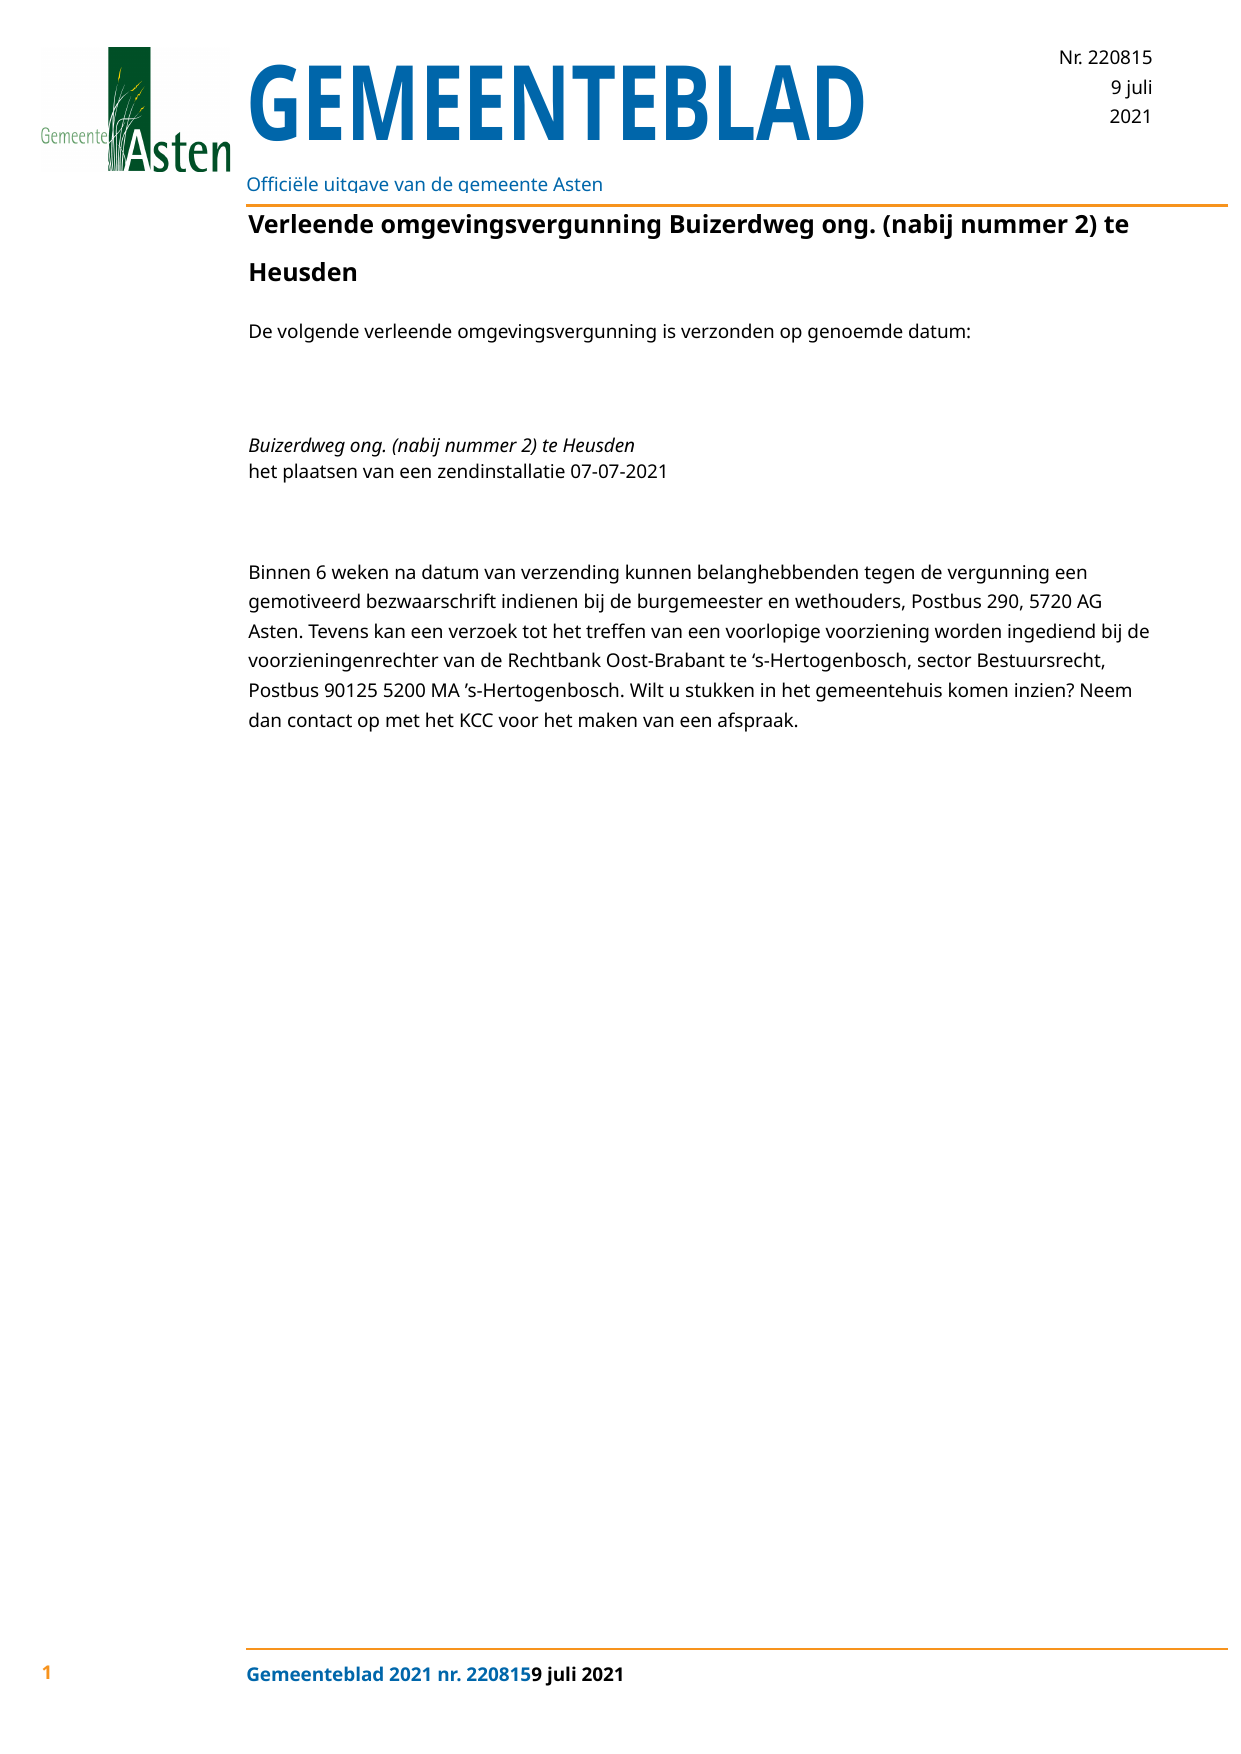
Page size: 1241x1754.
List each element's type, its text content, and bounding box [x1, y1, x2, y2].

text Binnen 6 weken na datum van verzending kunnen belanghebbenden tegen de vergunning een gemotiveerd bezwaarschrift indienen bij de burgemeester en wethouders, Postbus 290, 5720 AG Asten. Tevens kan een verzoek tot het treffen van een voorlopige voorziening worden ingediend bij de voorzieningenrechter van de Rechtbank Oost-Brabant te ‘s-Hertogenbosch, sector Bestuursrecht, Postbus 90125 5200 MA ’s-Hertogenbosch. Wilt u stukken in het gemeentehuis komen inzien? Neem dan contact op met het KCC voor het maken van een afspraak. [248, 559, 1152, 732]
text De volgende verleende omgevingsvergunning is verzonden op genoemde datum: [248, 318, 1152, 344]
text Verleende omgevingsvergunning Buizerdweg ong. (nabij nummer 2) te Heusden [248, 207, 1152, 288]
text het plaatsen van een zendinstallatie 07-07-2021 [248, 458, 1152, 484]
text Buizerdweg ong. (nabij nummer 2) te Heusden [248, 432, 1152, 458]
picture [41, 47, 231, 172]
